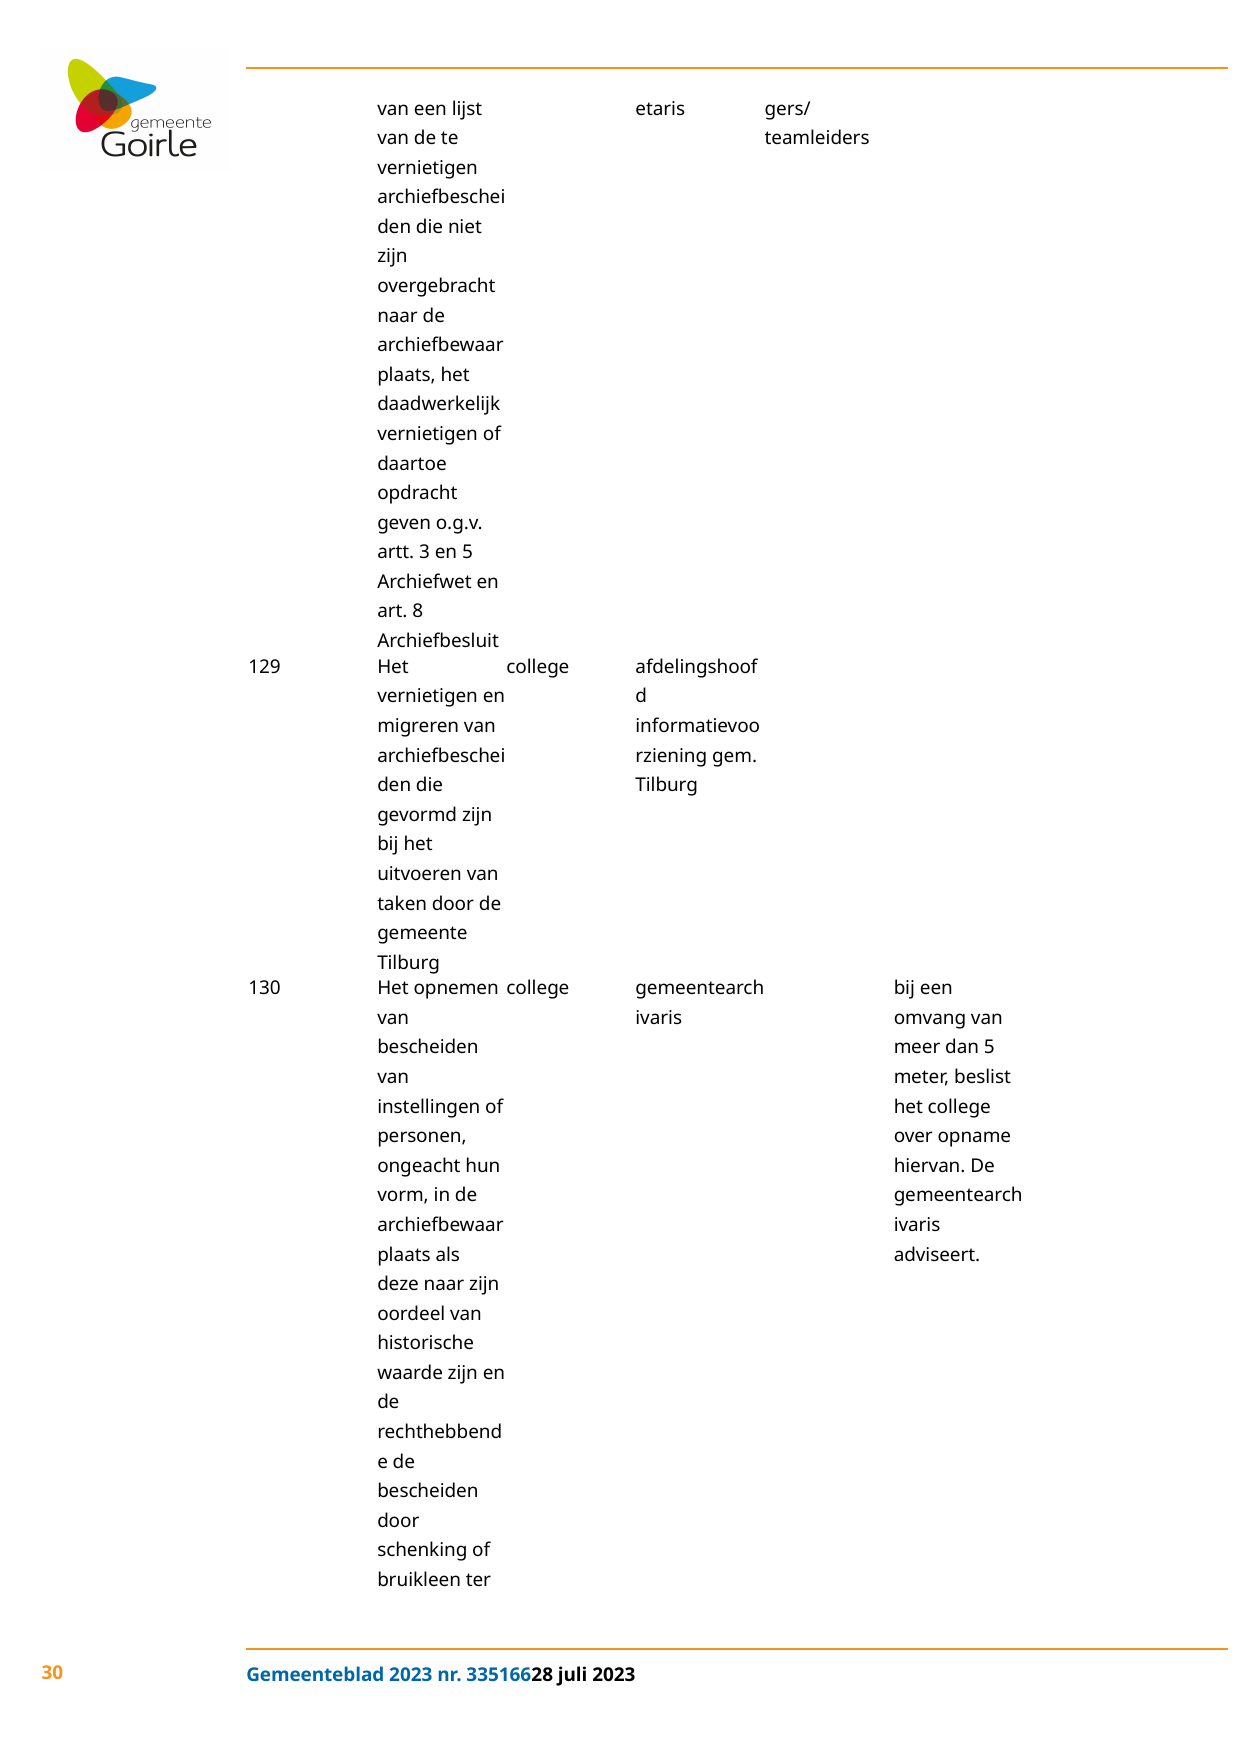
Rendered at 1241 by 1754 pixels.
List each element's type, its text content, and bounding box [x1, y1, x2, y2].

table_cell Het vernietigen en migreren van archiefbescheiden die gevormd zijn bij het uitvoeren van taken door de gemeente Tilburg [377, 653, 506, 974]
table_cell van een lijst van de te vernietigen archiefbescheiden die niet zijn overgebracht naar de archiefbewaarplaats, het daadwerkelijk vernietigen of daartoe opdracht geven o.g.v. artt. 3 en 5 Archiefwet en art. 8 Archiefbesluit [377, 95, 506, 653]
table_cell 129 [248, 653, 377, 974]
table_cell [764, 975, 893, 1592]
table_cell Het opnemen van bescheiden van instellingen of personen, ongeacht hun vorm, in de archiefbewaarplaats als deze naar zijn oordeel van historische waarde zijn en de rechthebbende de bescheiden door schenking of bruikleen ter [377, 975, 506, 1592]
table_cell [764, 653, 893, 974]
table_cell gemeentearchivaris [635, 975, 764, 1592]
table_cell etaris [635, 95, 764, 653]
table_cell [894, 653, 1022, 974]
table_cell [248, 95, 377, 653]
table_cell college [506, 653, 635, 974]
table_cell bij een omvang van meer dan 5 meter, beslist het college over opname hiervan. De gemeentearchivaris adviseert. [894, 975, 1022, 1592]
table_cell 130 [248, 975, 377, 1592]
table_cell gers/ teamleiders [764, 95, 893, 653]
picture [41, 47, 231, 172]
table_cell [506, 95, 635, 653]
table_cell [894, 95, 1022, 653]
table_cell college [506, 975, 635, 1592]
table_cell afdelingshoofd informatievoorziening gem. Tilburg [635, 653, 764, 974]
